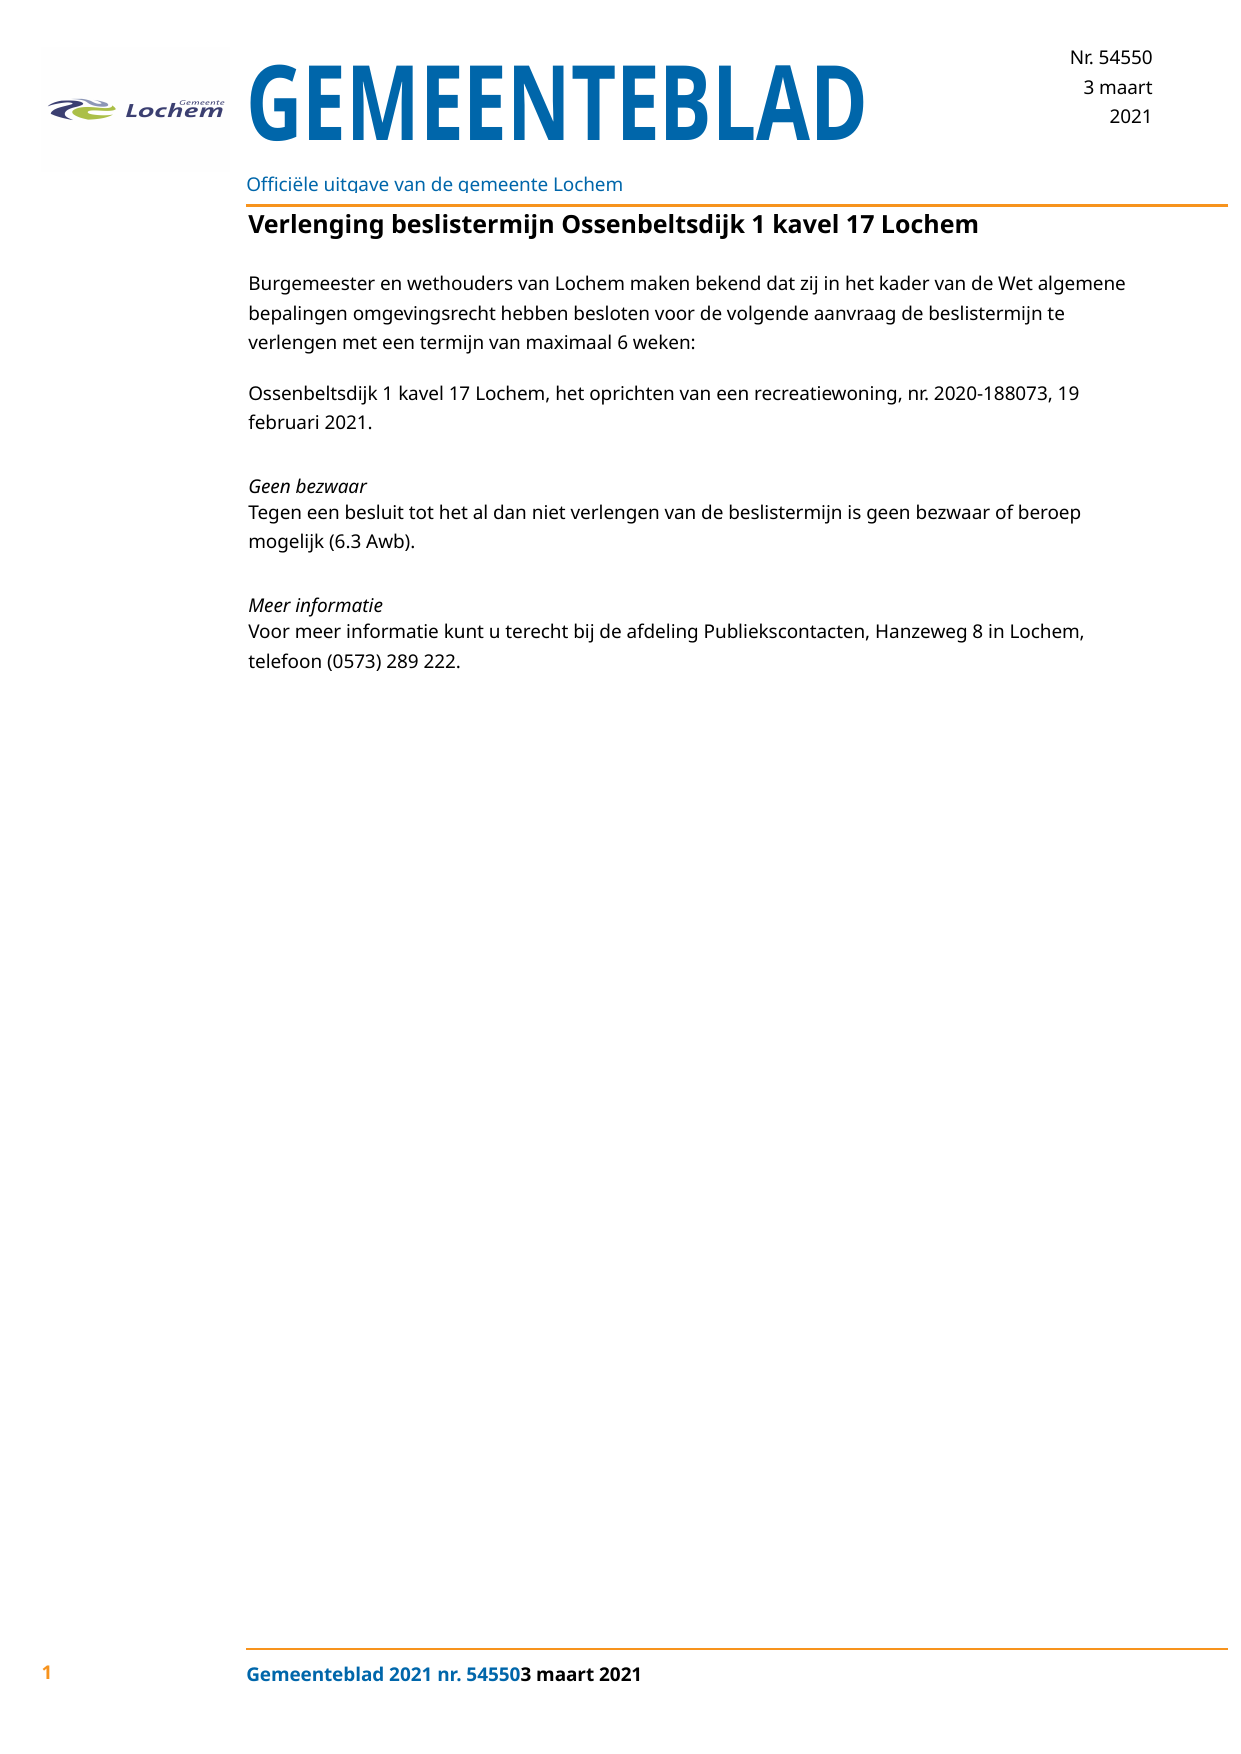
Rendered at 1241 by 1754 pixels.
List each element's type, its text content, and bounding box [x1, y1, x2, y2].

text Voor meer informatie kunt u terecht bij de afdeling Publiekscontacten, Hanzeweg 8 in Lochem, telefoon (0573) 289 222. [248, 618, 1152, 674]
text Geen bezwaar [248, 473, 1152, 499]
text Burgemeester en wethouders van Lochem maken bekend dat zij in het kader van de Wet algemene bepalingen omgevingsrecht hebben besloten voor de volgende aanvraag de beslistermijn te verlengen met een termijn van maximaal 6 weken: [248, 270, 1152, 355]
text Tegen een besluit tot het al dan niet verlengen van de beslistermijn is geen bezwaar of beroep mogelijk (6.3 Awb). [248, 499, 1152, 554]
text Verlenging beslistermijn Ossenbeltsdijk 1 kavel 17 Lochem [248, 207, 1152, 241]
text Ossenbeltsdijk 1 kavel 17 Lochem, het oprichten van een recreatiewoning, nr. 2020-188073, 19 februari 2021. [248, 380, 1152, 435]
text Meer informatie [248, 593, 1152, 618]
picture [41, 47, 231, 172]
